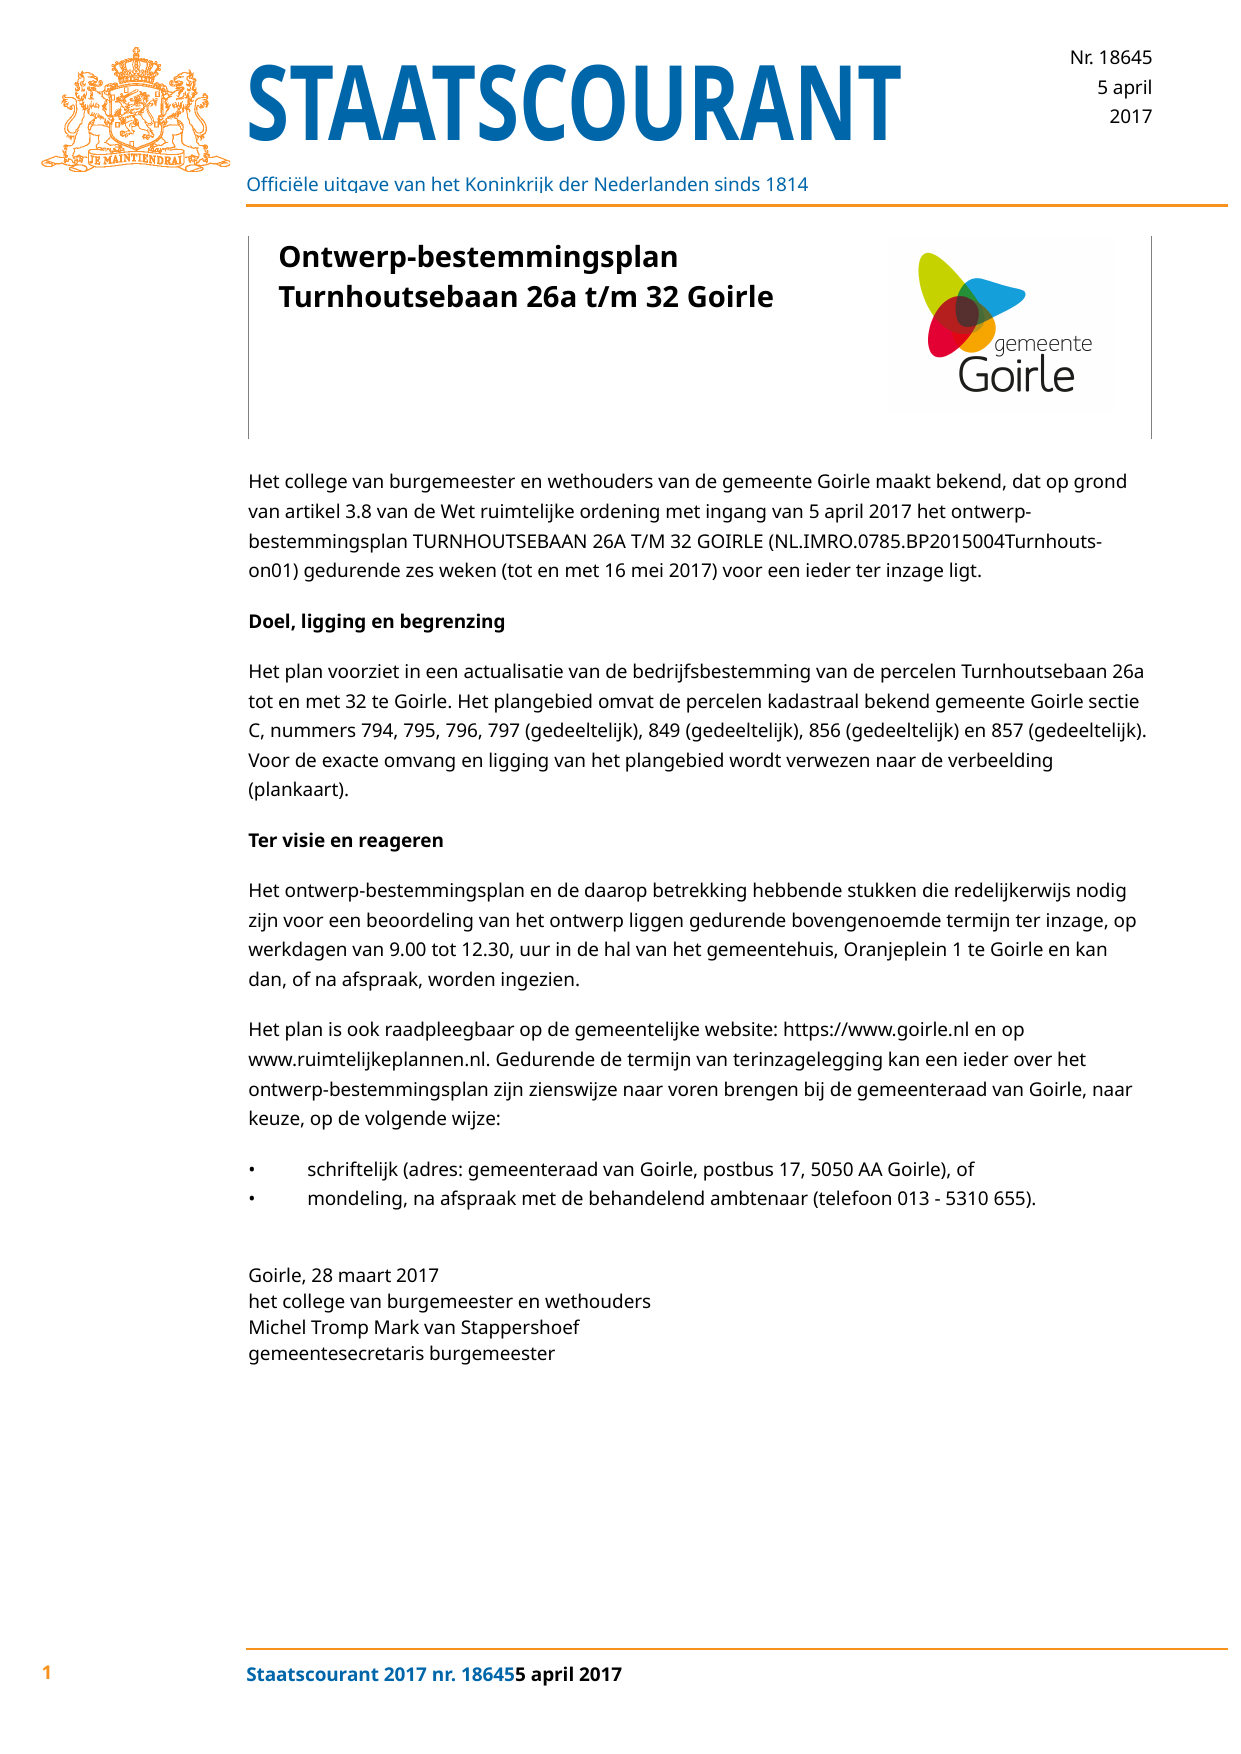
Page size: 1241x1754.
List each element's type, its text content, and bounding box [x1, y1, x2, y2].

text Het plan voorziet in een actualisatie van de bedrijfsbestemming van de percelen Turnhoutsebaan 26a tot en met 32 te Goirle. Het plangebied omvat de percelen kadastraal bekend gemeente Goirle sectie C, nummers 794, 795, 796, 797 (gedeeltelijk), 849 (gedeeltelijk), 856 (gedeeltelijk) en 857 (gedeeltelijk). Voor de exacte omvang en ligging van het plangebied wordt verwezen naar de verbeelding (plankaart). [248, 658, 1152, 802]
text Het plan is ook raadpleegbaar op de gemeentelijke website: https://www.goirle.nl en op www.ruimtelijkeplannen.nl. Gedurende de termijn van terinzagelegging kan een ieder over het ontwerp-bestemmingsplan zijn zienswijze naar voren brengen bij de gemeenteraad van Goirle, naar keuze, op de volgende wijze: [248, 1017, 1152, 1131]
text gemeentesecretaris burgemeester [248, 1340, 1152, 1366]
text Het college van burgemeester en wethouders van de gemeente Goirle maakt bekend, dat op grond van artikel 3.8 van de Wet ruimtelijke ordening met ingang van 5 april 2017 het ontwerp-bestemmingsplan TURNHOUTSEBAAN 26A T/M 32 GOIRLE (NL.IMRO.0785.BP2015004Turnhouts-on01) gedurende zes weken (tot en met 16 mei 2017) voor een ieder ter inzage ligt. [248, 469, 1152, 583]
list mondeling, na afspraak met de behandelend ambtenaar (telefoon 013 - 5310 655). [248, 1185, 1152, 1211]
table_header Ontwerp-bestemmingsplan Turnhoutsebaan 26a t/m 32 Goirle [249, 236, 850, 439]
picture [886, 236, 1116, 414]
text Michel Tromp Mark van Stappershoef [248, 1314, 1152, 1340]
list schriftelijk (adres: gemeenteraad van Goirle, postbus 17, 5050 AA Goirle), of [248, 1156, 1152, 1181]
text het college van burgemeester en wethouders [248, 1288, 1152, 1314]
text Ter visie en reageren [248, 827, 1152, 853]
text Het ontwerp-bestemmingsplan en de daarop betrekking hebbende stukken die redelijkerwijs nodig zijn voor een beoordeling van het ontwerp liggen gedurende bovengenoemde termijn ter inzage, op werkdagen van 9.00 tot 12.30, uur in de hal van het gemeentehuis, Oranjeplein 1 te Goirle en kan dan, of na afspraak, worden ingezien. [248, 877, 1152, 992]
text Goirle, 28 maart 2017 [248, 1263, 1152, 1288]
picture [41, 47, 231, 172]
table_header [850, 414, 1151, 439]
table_header [1116, 236, 1151, 413]
text Doel, ligging en begrenzing [248, 608, 1152, 633]
table_header [850, 236, 886, 413]
